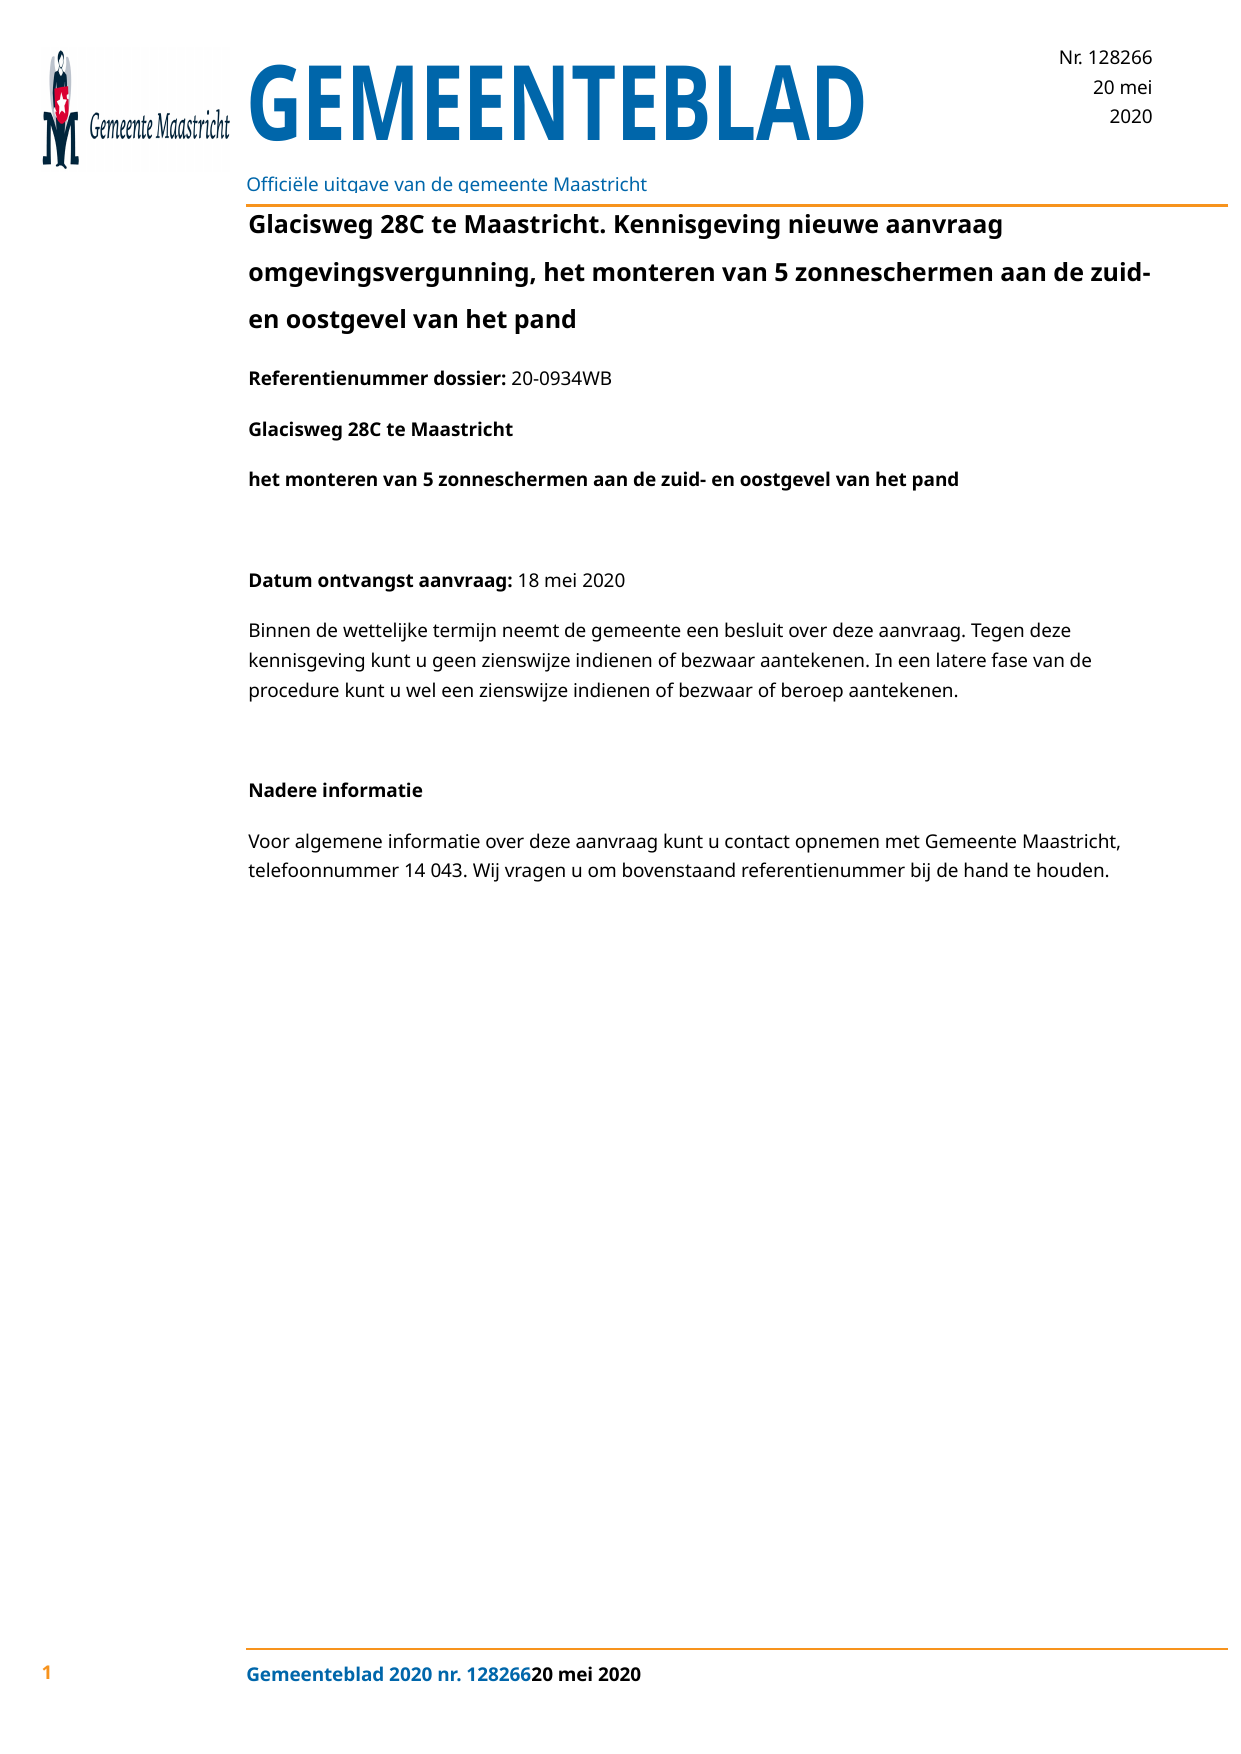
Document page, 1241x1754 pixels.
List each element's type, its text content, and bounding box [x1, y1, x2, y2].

text Glacisweg 28C te Maastricht [248, 416, 1152, 442]
text Nadere informatie [248, 778, 1152, 803]
text het monteren van 5 zonneschermen aan de zuid- en oostgevel van het pand [248, 466, 1152, 492]
text Glacisweg 28C te Maastricht. Kennisgeving nieuwe aanvraag omgevingsvergunning, het monteren van 5 zonneschermen aan de zuid- en oostgevel van het pand [248, 207, 1152, 336]
text Binnen de wettelijke termijn neemt de gemeente een besluit over deze aanvraag. Tegen deze kennisgeving kunt u geen zienswijze indienen of bezwaar aantekenen. In een latere fase van de procedure kunt u wel een zienswijze indienen of bezwaar of beroep aantekenen. [248, 618, 1152, 702]
text Voor algemene informatie over deze aanvraag kunt u contact opnemen met Gemeente Maastricht, telefoonnummer 14 043. Wij vragen u om bovenstaand referentienummer bij de hand te houden. [248, 828, 1152, 883]
text Datum ontvangst aanvraag: 18 mei 2020 [248, 567, 1152, 593]
picture [41, 47, 231, 172]
text Referentienummer dossier: 20-0934WB [248, 366, 1152, 391]
